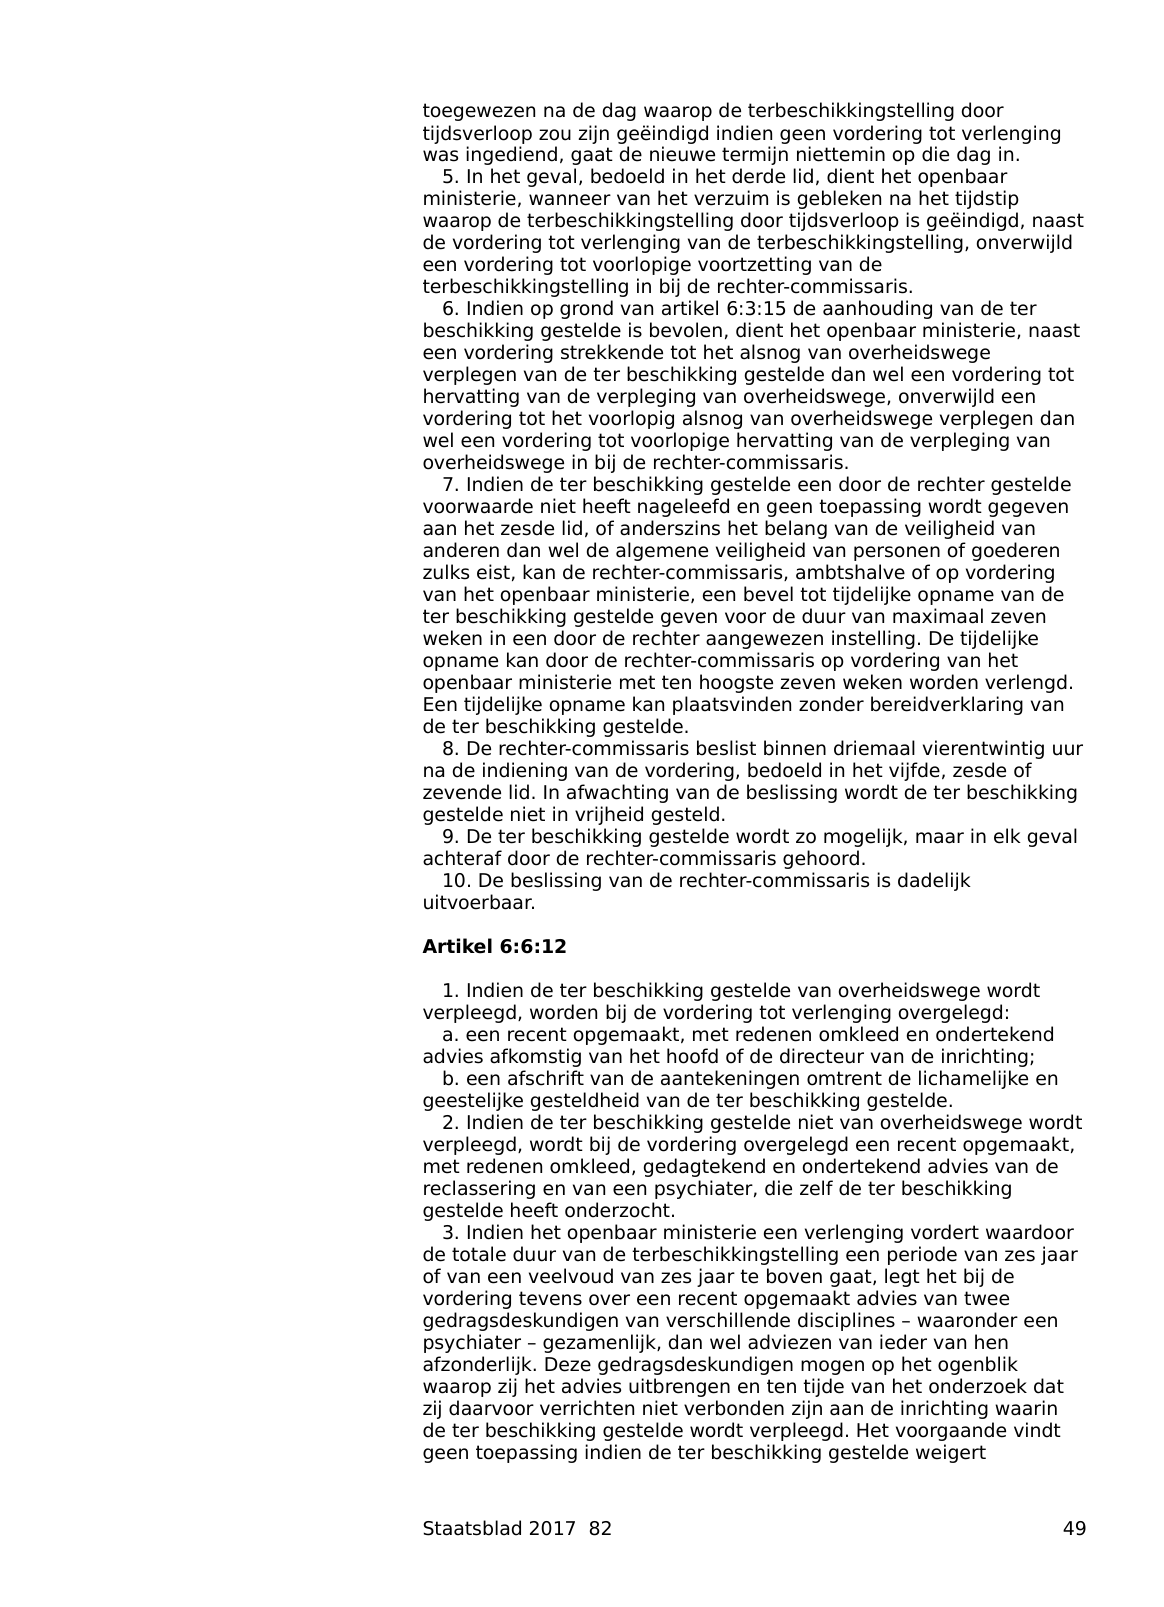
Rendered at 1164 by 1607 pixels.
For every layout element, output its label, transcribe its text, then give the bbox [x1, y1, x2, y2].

text a. een recent opgemaakt, met redenen omkleed en ondertekend advies afkomstig van het hoofd of de directeur van de inrichting; [422, 1024, 1087, 1068]
subtitle Artikel 6:6:12 [422, 936, 1087, 958]
text 1. Indien de ter beschikking gestelde van overheidswege wordt verpleegd, worden bij de vordering tot verlenging overgelegd: [422, 980, 1087, 1024]
text 9. De ter beschikking gestelde wordt zo mogelijk, maar in elk geval achteraf door de rechter-commissaris gehoord. [422, 826, 1087, 870]
text 7. Indien de ter beschikking gestelde een door de rechter gestelde voorwaarde niet heeft nageleefd en geen toepassing wordt gegeven aan het zesde lid, of anderszins het belang van de veiligheid van anderen dan wel de algemene veiligheid van personen of goederen zulks eist, kan de rechter-commissaris, ambtshalve of op vordering van het openbaar ministerie, een bevel tot tijdelijke opname van de ter beschikking gestelde geven voor de duur van maximaal zeven weken in een door de rechter aangewezen instelling. De tijdelijke opname kan door de rechter-commissaris op vordering van het openbaar ministerie met ten hoogste zeven weken worden verlengd. Een tijdelijke opname kan plaatsvinden zonder bereidverklaring van de ter beschikking gestelde. [422, 474, 1087, 738]
text 6. Indien op grond van artikel 6:3:15 de aanhouding van de ter beschikking gestelde is bevolen, dient het openbaar ministerie, naast een vordering strekkende tot het alsnog van overheidswege verplegen van de ter beschikking gestelde dan wel een vordering tot hervatting van de verpleging van overheidswege, onverwijld een vordering tot het voorlopig alsnog van overheidswege verplegen dan wel een vordering tot voorlopige hervatting van de verpleging van overheidswege in bij de rechter-commissaris. [422, 298, 1087, 474]
text toegewezen na de dag waarop de terbeschikkingstelling door tijdsverloop zou zijn geëindigd indien geen vordering tot verlenging was ingediend, gaat de nieuwe termijn niettemin op die dag in. [422, 100, 1087, 166]
text 5. In het geval, bedoeld in het derde lid, dient het openbaar ministerie, wanneer van het verzuim is gebleken na het tijdstip waarop de terbeschikkingstelling door tijdsverloop is geëindigd, naast de vordering tot verlenging van de terbeschikkingstelling, onverwijld een vordering tot voorlopige voortzetting van de terbeschikkingstelling in bij de rechter-commissaris. [422, 166, 1087, 298]
text 10. De beslissing van de rechter-commissaris is dadelijk uitvoerbaar. [422, 870, 1087, 914]
text 8. De rechter-commissaris beslist binnen driemaal vierentwintig uur na de indiening van de vordering, bedoeld in het vijfde, zesde of zevende lid. In afwachting van de beslissing wordt de ter beschikking gestelde niet in vrijheid gesteld. [422, 738, 1087, 826]
text 3. Indien het openbaar ministerie een verlenging vordert waardoor de totale duur van de terbeschikkingstelling een periode van zes jaar of van een veelvoud van zes jaar te boven gaat, legt het bij de vordering tevens over een recent opgemaakt advies van twee gedragsdeskundigen van verschillende disciplines – waaronder een psychiater – gezamenlijk, dan wel adviezen van ieder van hen afzonderlijk. Deze gedragsdeskundigen mogen op het ogenblik waarop zij het advies uitbrengen en ten tijde van het onderzoek dat zij daarvoor verrichten niet verbonden zijn aan de inrichting waarin de ter beschikking gestelde wordt verpleegd. Het voorgaande vindt geen toepassing indien de ter beschikking gestelde weigert [422, 1222, 1087, 1463]
text b. een afschrift van de aantekeningen omtrent de lichamelijke en geestelijke gesteldheid van de ter beschikking gestelde. [422, 1068, 1087, 1112]
text 2. Indien de ter beschikking gestelde niet van overheidswege wordt verpleegd, wordt bij de vordering overgelegd een recent opgemaakt, met redenen omkleed, gedagtekend en ondertekend advies van de reclassering en van een psychiater, die zelf de ter beschikking gestelde heeft onderzocht. [422, 1112, 1087, 1222]
